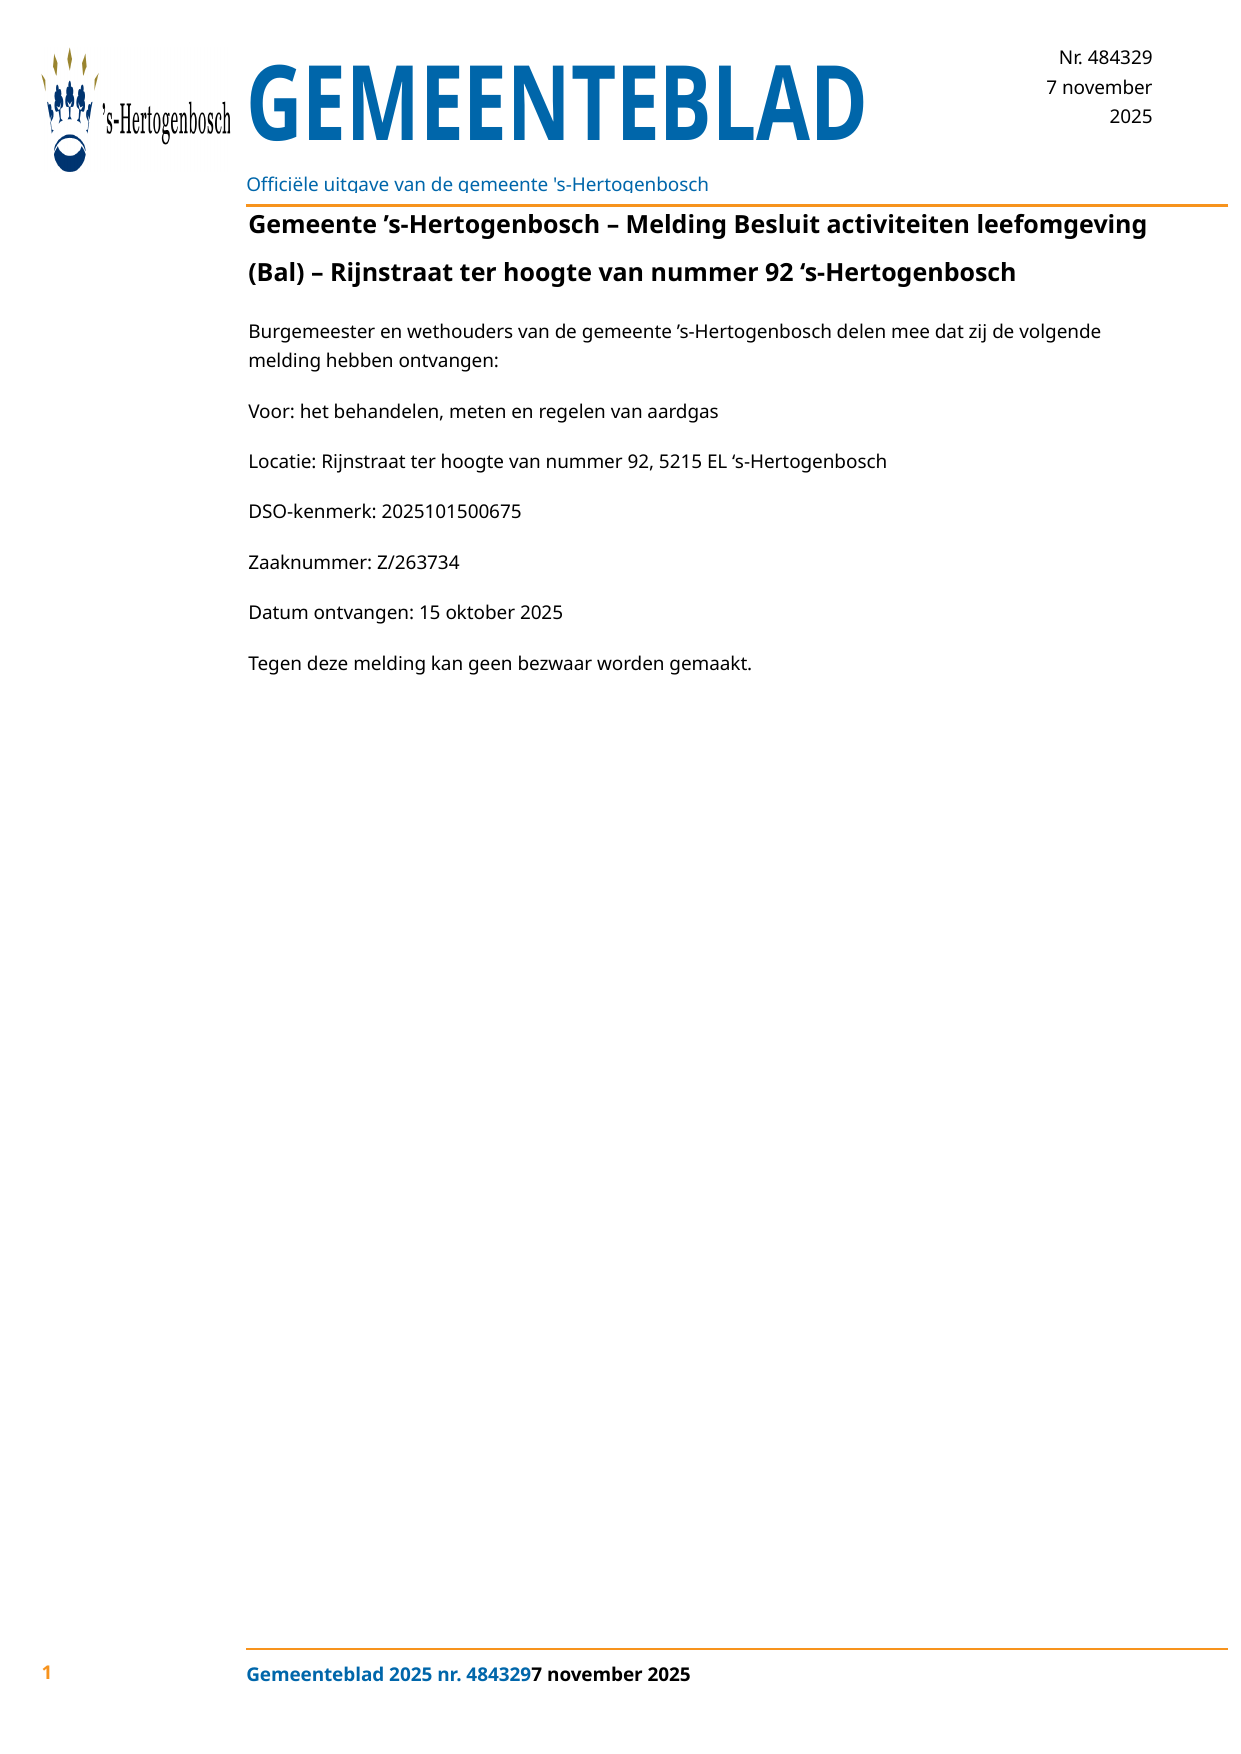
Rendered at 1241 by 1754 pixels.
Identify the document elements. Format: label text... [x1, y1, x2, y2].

text Gemeente ’s-Hertogenbosch – Melding Besluit activiteiten leefomgeving (Bal) – Rijnstraat ter hoogte van nummer 92 ‘s-Hertogenbosch [248, 207, 1152, 288]
text Tegen deze melding kan geen bezwaar worden gemaakt. [248, 650, 1152, 676]
text DSO-kenmerk: 2025101500675 [248, 499, 1152, 524]
text Datum ontvangen: 15 oktober 2025 [248, 599, 1152, 625]
text Locatie: Rijnstraat ter hoogte van nummer 92, 5215 EL ‘s-Hertogenbosch [248, 448, 1152, 474]
text Zaaknummer: Z/263734 [248, 549, 1152, 575]
text Voor: het behandelen, meten en regelen van aardgas [248, 398, 1152, 424]
text Burgemeester en wethouders van de gemeente ’s-Hertogenbosch delen mee dat zij de volgende melding hebben ontvangen: [248, 318, 1152, 373]
picture [41, 47, 231, 172]
